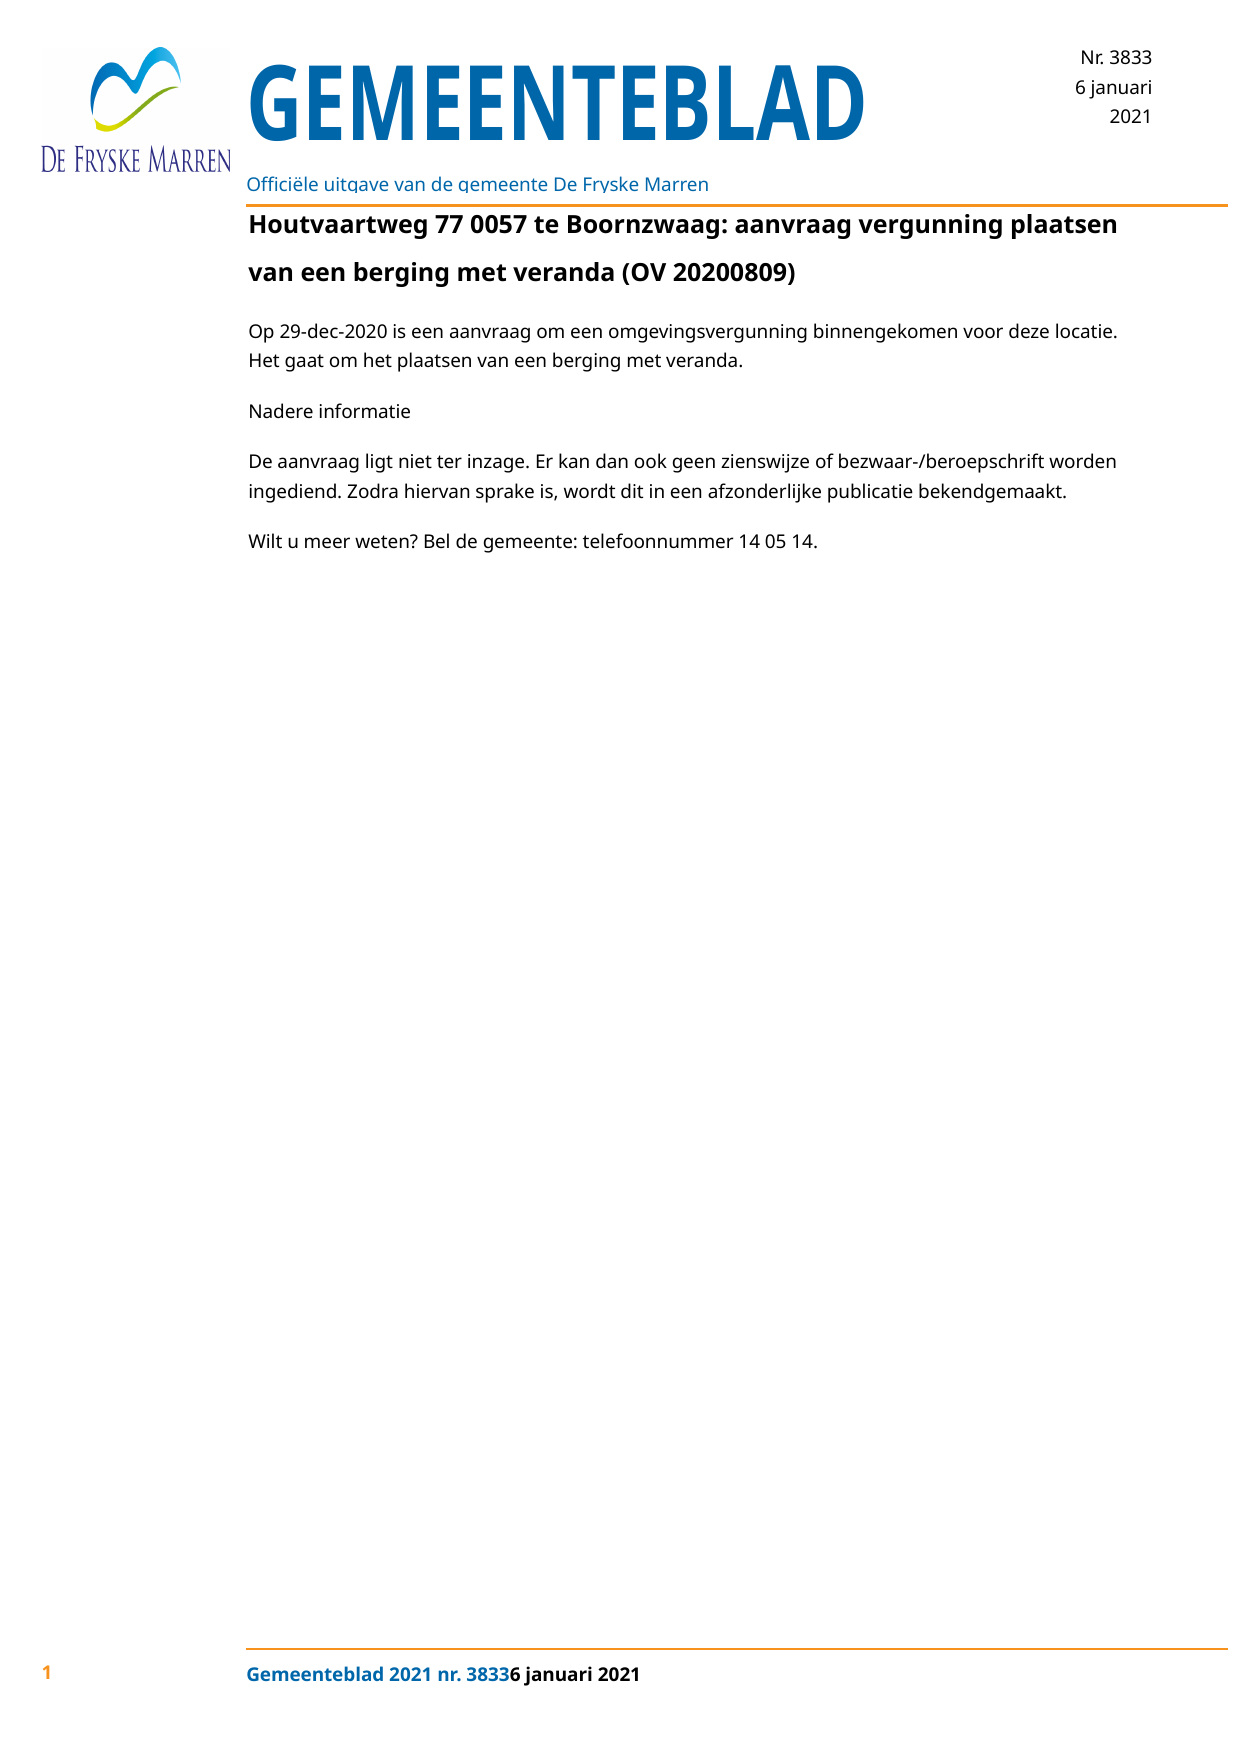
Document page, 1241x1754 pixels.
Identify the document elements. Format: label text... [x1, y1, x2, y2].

picture [41, 47, 231, 172]
text Houtvaartweg 77 0057 te Boornzwaag: aanvraag vergunning plaatsen van een berging met veranda (OV 20200809) [248, 207, 1152, 288]
text De aanvraag ligt niet ter inzage. Er kan dan ook geen zienswijze of bezwaar-/beroepschrift worden ingediend. Zodra hiervan sprake is, wordt dit in een afzonderlijke publicatie bekendgemaakt. [248, 448, 1152, 504]
text Nadere informatie [248, 398, 1152, 424]
text Op 29-dec-2020 is een aanvraag om een omgevingsvergunning binnengekomen voor deze locatie. Het gaat om het plaatsen van een berging met veranda. [248, 318, 1152, 373]
text Wilt u meer weten? Bel de gemeente: telefoonnummer 14 05 14. [248, 528, 1152, 554]
